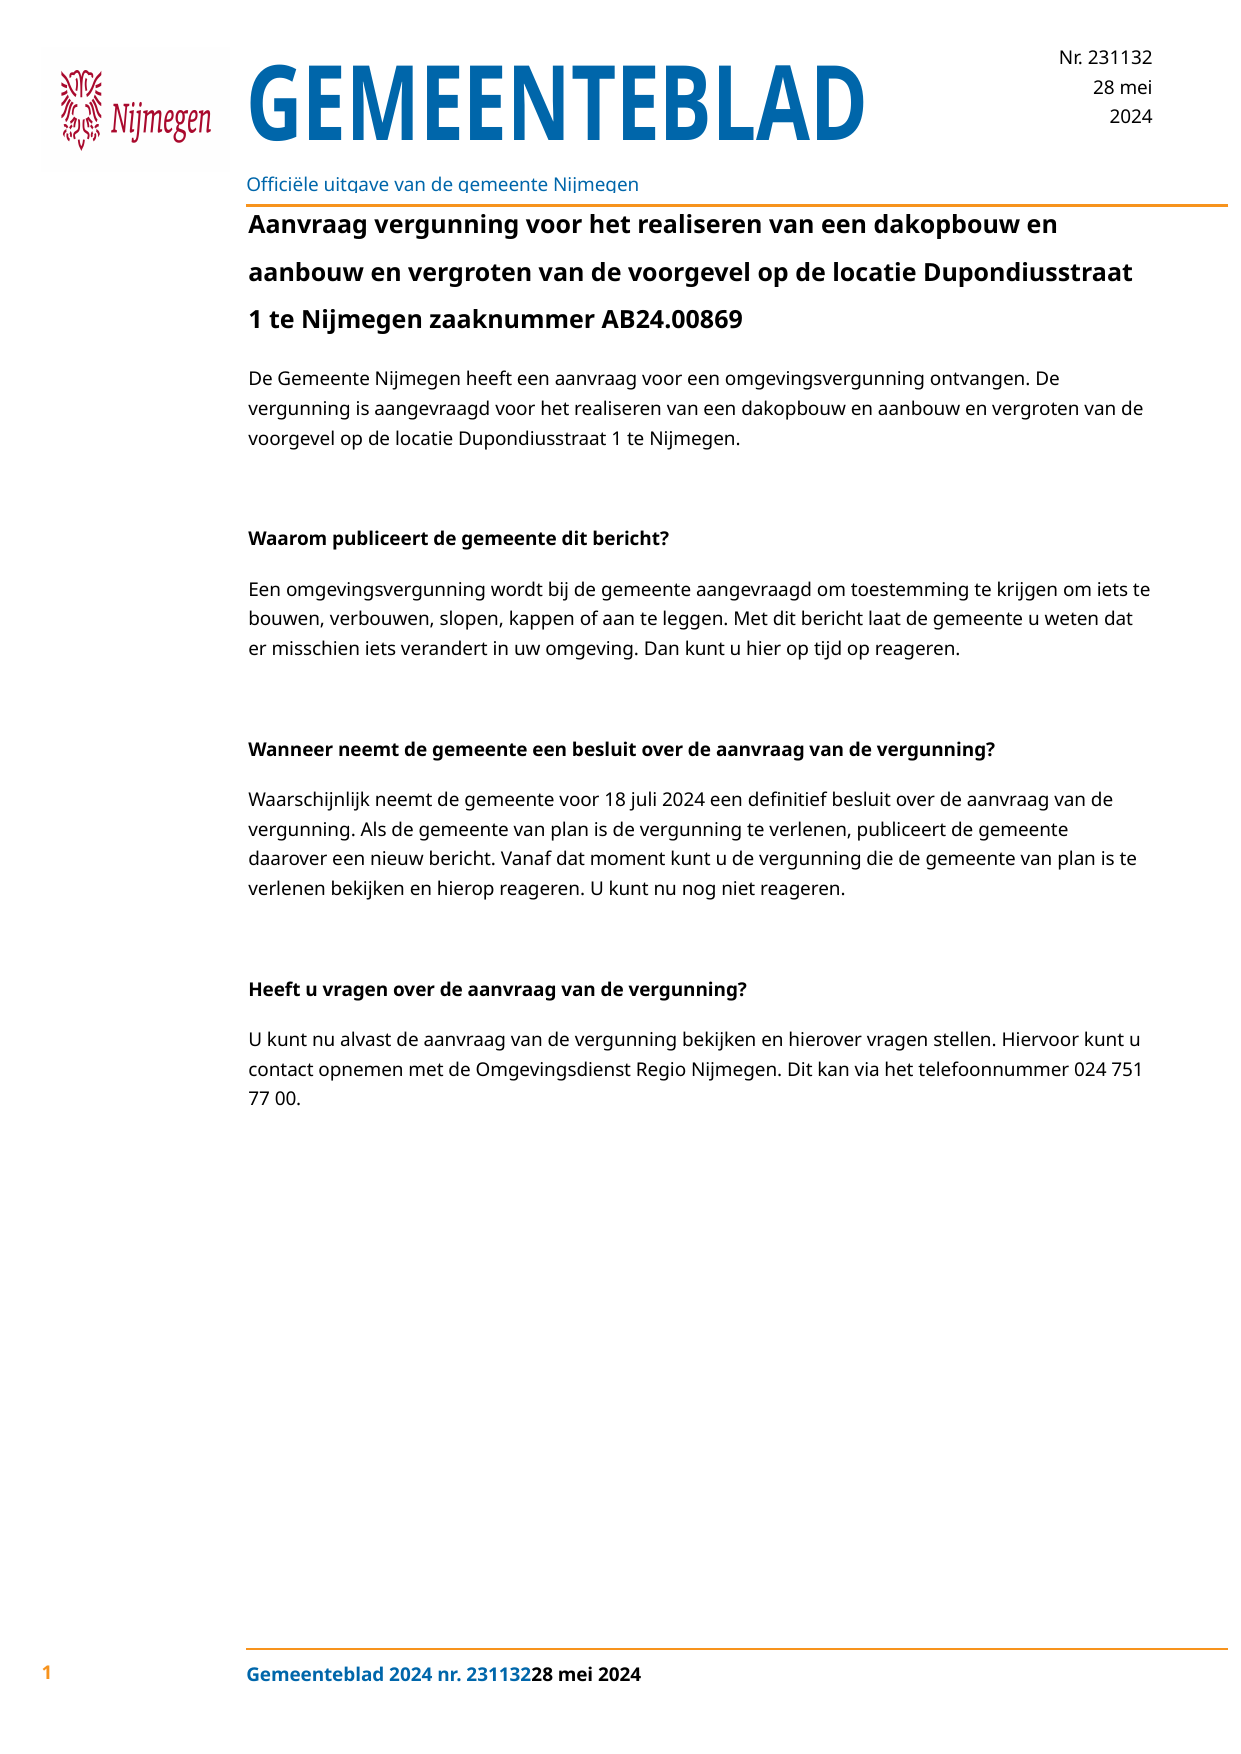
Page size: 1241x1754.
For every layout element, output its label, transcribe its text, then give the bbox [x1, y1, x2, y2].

text Aanvraag vergunning voor het realiseren van een dakopbouw en aanbouw en vergroten van de voorgevel op de locatie Dupondiusstraat 1 te Nijmegen zaaknummer AB24.00869 [248, 207, 1152, 336]
text Waarom publiceert de gemeente dit bericht? [248, 526, 1152, 551]
text U kunt nu alvast de aanvraag van de vergunning bekijken en hierover vragen stellen. Hiervoor kunt u contact opnemen met de Omgevingsdienst Regio Nijmegen. Dit kan via het telefoonnummer 024 751 77 00. [248, 1026, 1152, 1111]
text Een omgevingsvergunning wordt bij de gemeente aangevraagd om toestemming te krijgen om iets te bouwen, verbouwen, slopen, kappen of aan te leggen. Met dit bericht laat de gemeente u weten dat er misschien iets verandert in uw omgeving. Dan kunt u hier op tijd op reageren. [248, 576, 1152, 661]
text Wanneer neemt de gemeente een besluit over de aanvraag van de vergunning? [248, 736, 1152, 762]
text Heeft u vragen over de aanvraag van de vergunning? [248, 976, 1152, 1002]
text De Gemeente Nijmegen heeft een aanvraag voor een omgevingsvergunning ontvangen. De vergunning is aangevraagd voor het realiseren van een dakopbouw en aanbouw en vergroten van de voorgevel op de locatie Dupondiusstraat 1 te Nijmegen. [248, 366, 1152, 450]
picture [41, 47, 231, 172]
text Waarschijnlijk neemt de gemeente voor 18 juli 2024 een definitief besluit over de aanvraag van de vergunning. Als de gemeente van plan is de vergunning te verlenen, publiceert de gemeente daarover een nieuw bericht. Vanaf dat moment kunt u de vergunning die de gemeente van plan is te verlenen bekijken en hierop reageren. U kunt nu nog niet reageren. [248, 786, 1152, 901]
